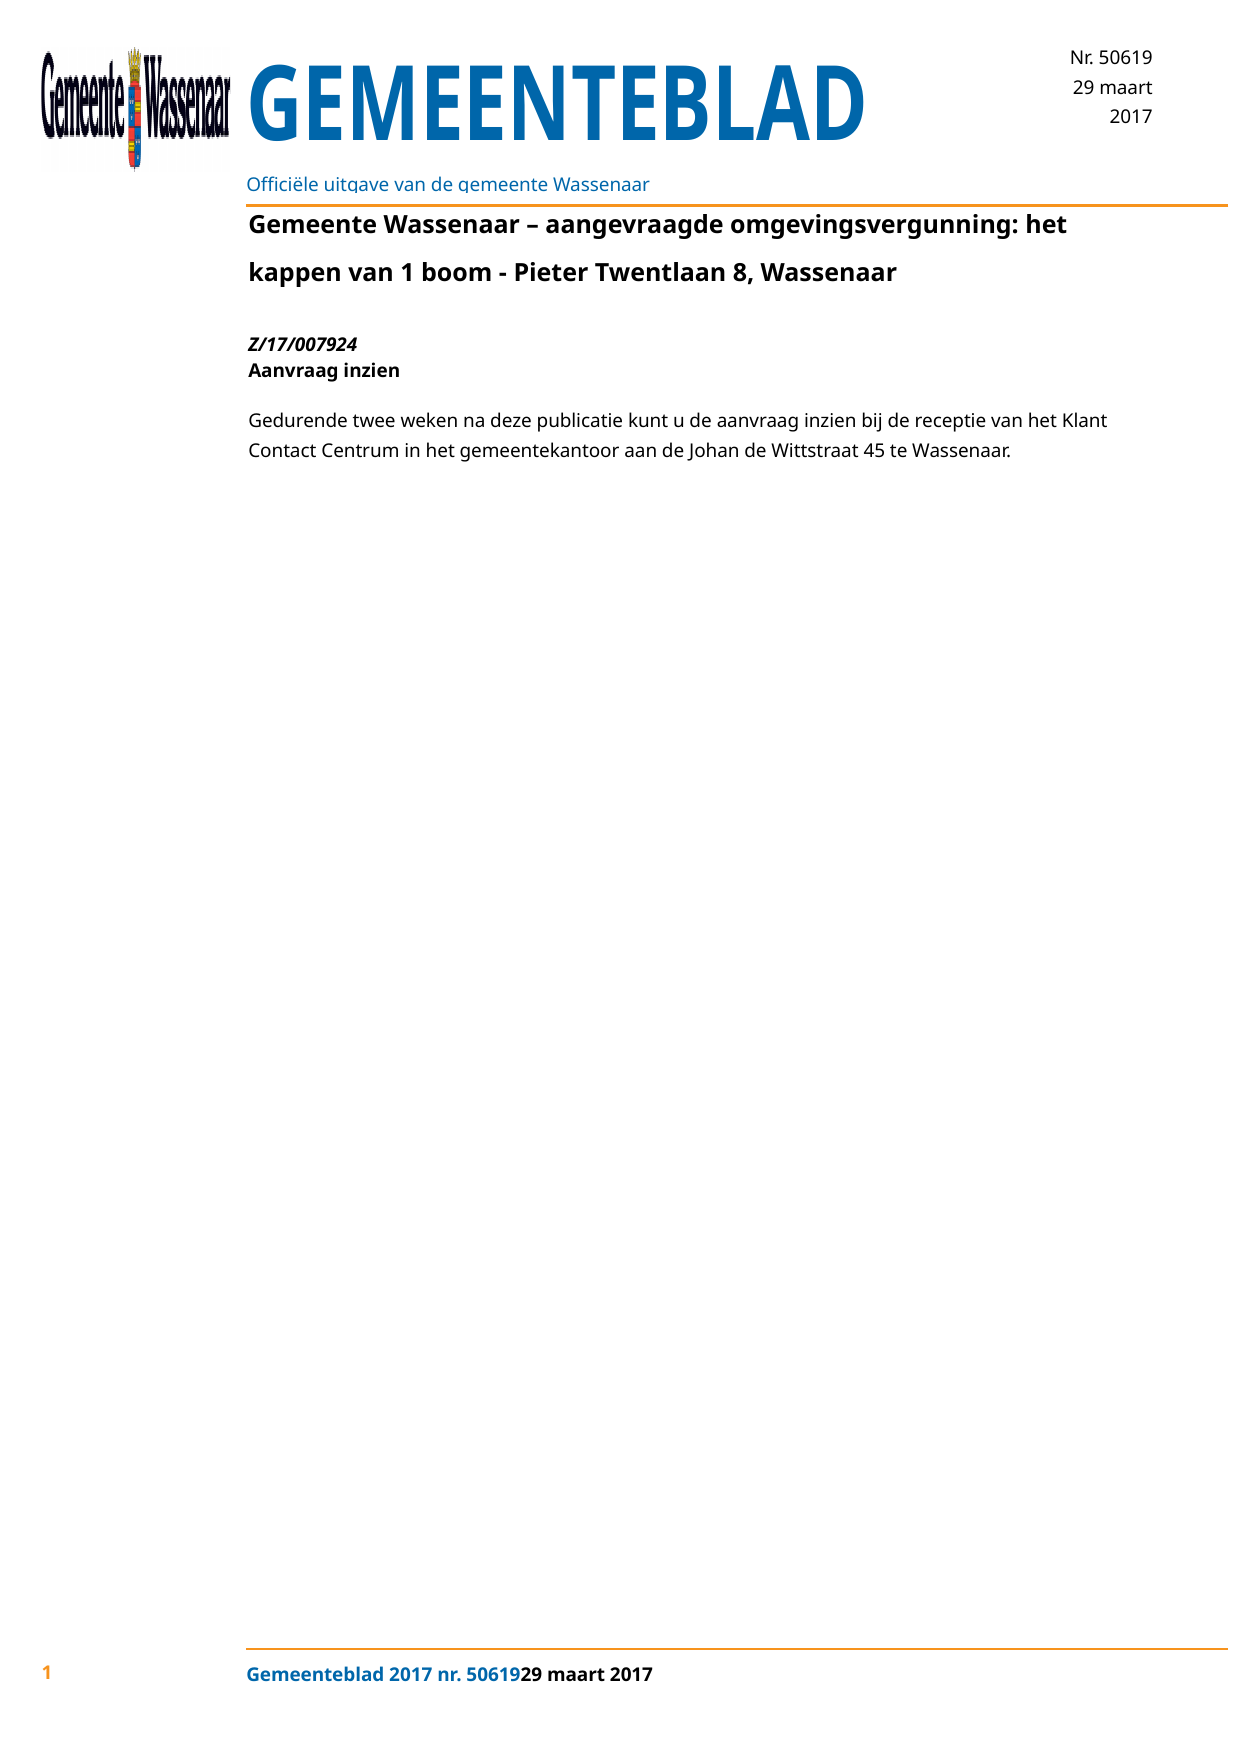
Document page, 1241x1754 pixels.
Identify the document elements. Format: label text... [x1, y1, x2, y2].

text Z/17/007924 [248, 331, 1152, 357]
picture [41, 47, 231, 172]
text Gedurende twee weken na deze publicatie kunt u de aanvraag inzien bij de receptie van het Klant Contact Centrum in het gemeentekantoor aan de Johan de Wittstraat 45 te Wassenaar. [248, 408, 1152, 463]
text Gemeente Wassenaar – aangevraagde omgevingsvergunning: het kappen van 1 boom - Pieter Twentlaan 8, Wassenaar [248, 207, 1152, 288]
text Aanvraag inzien [248, 357, 1152, 383]
